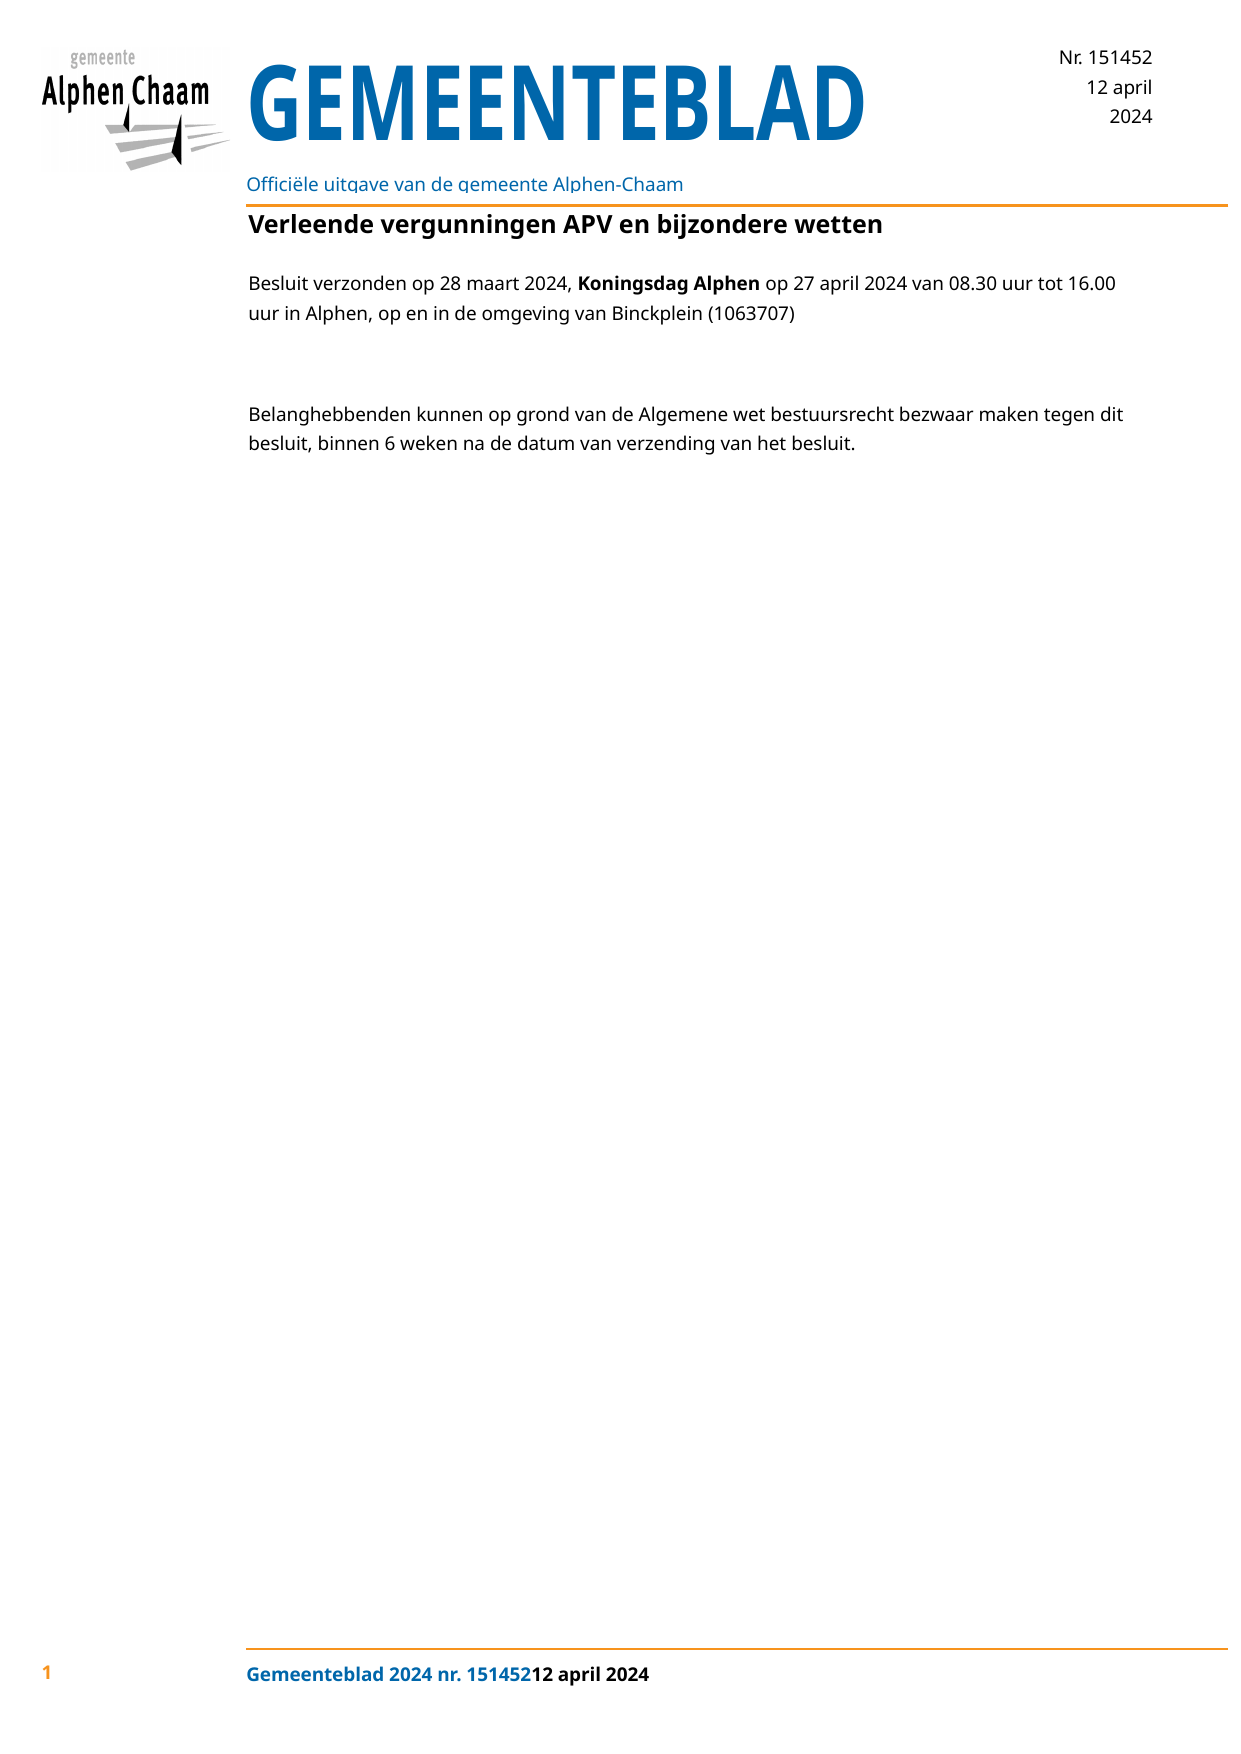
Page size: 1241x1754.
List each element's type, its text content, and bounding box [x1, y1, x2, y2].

text Belanghebbenden kunnen op grond van de Algemene wet bestuursrecht bezwaar maken tegen dit besluit, binnen 6 weken na de datum van verzending van het besluit. [248, 401, 1152, 456]
picture [41, 47, 231, 172]
text Verleende vergunningen APV en bijzondere wetten [248, 207, 1152, 241]
text Besluit verzonden op 28 maart 2024, Koningsdag Alphen op 27 april 2024 van 08.30 uur tot 16.00 uur in Alphen, op en in de omgeving van Binckplein (1063707) [248, 270, 1152, 326]
